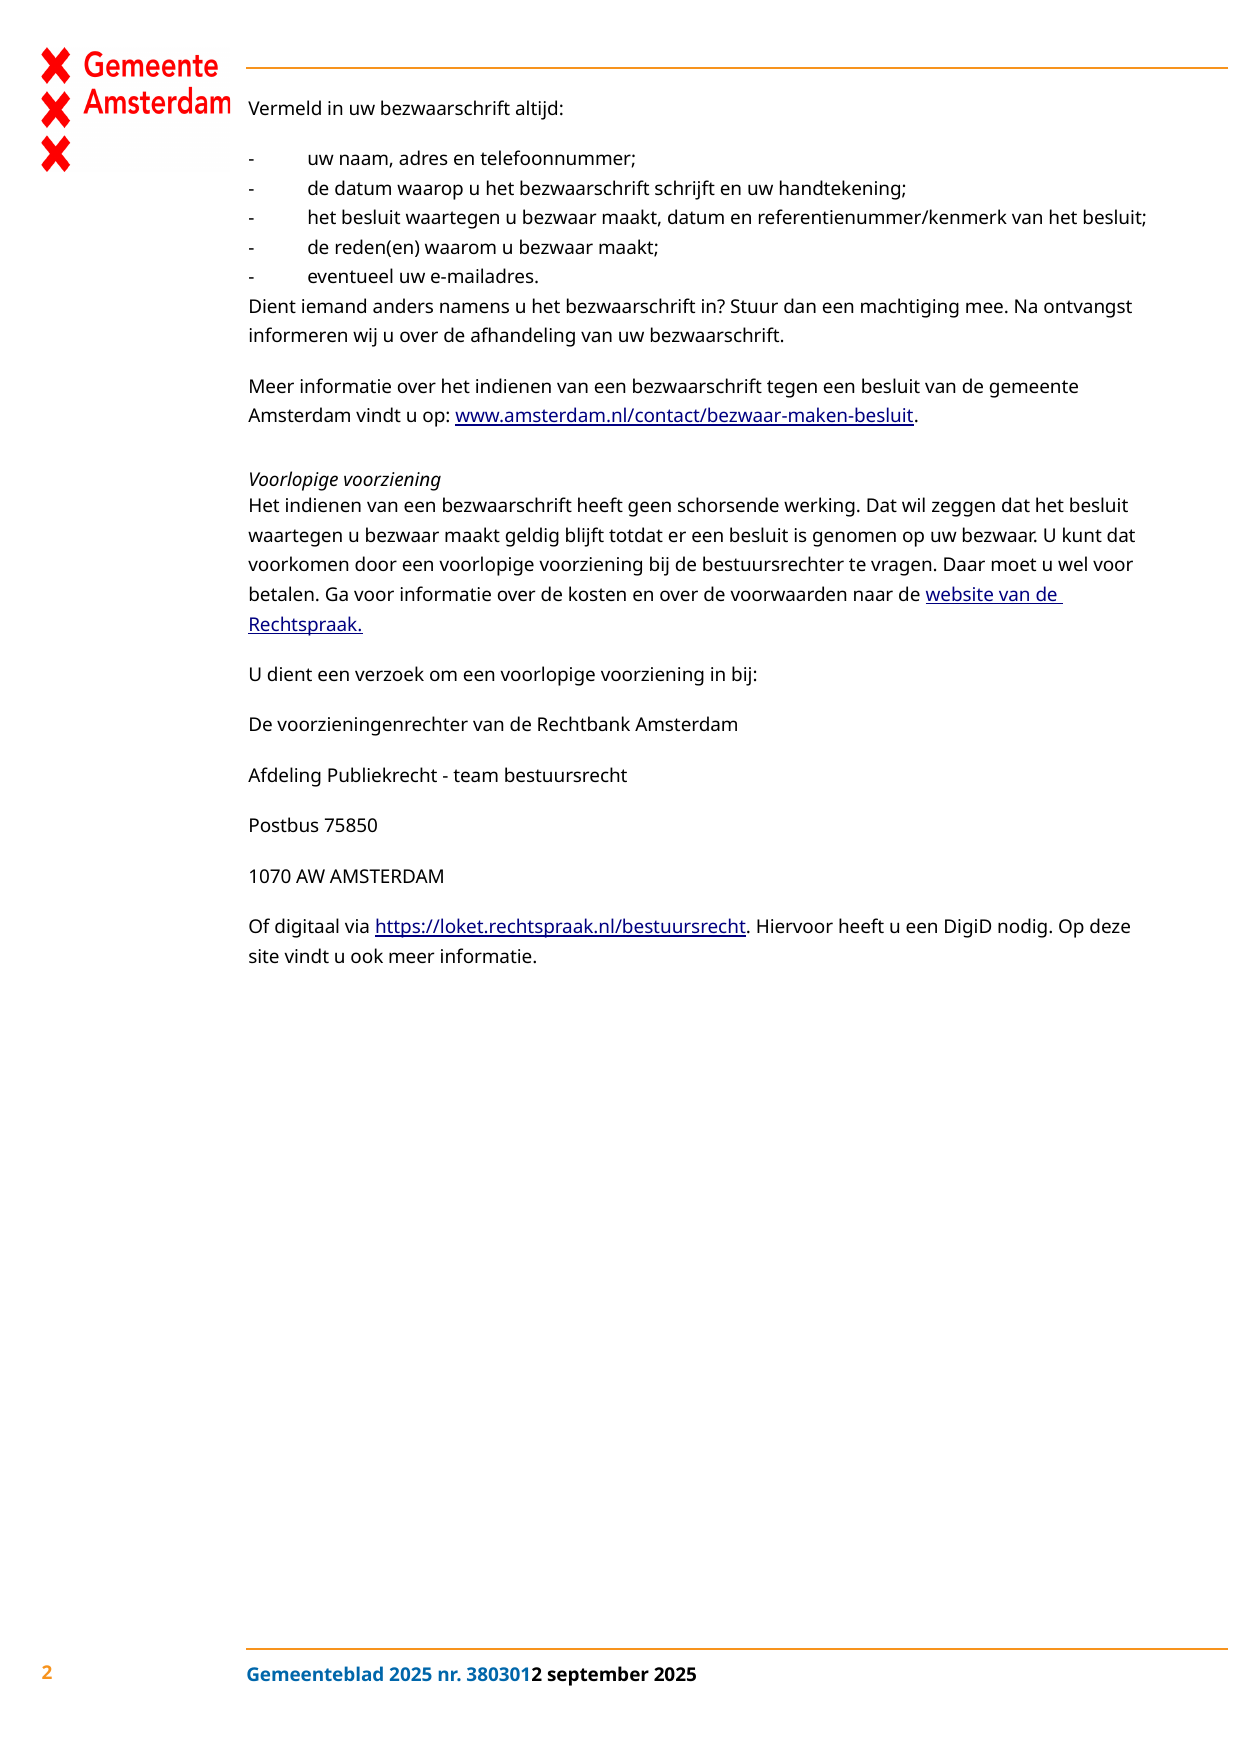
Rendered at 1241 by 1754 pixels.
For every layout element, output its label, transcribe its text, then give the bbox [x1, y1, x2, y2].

text Vermeld in uw bezwaarschrift altijd: [248, 95, 1152, 121]
text Voorlopige voorziening [248, 467, 1152, 492]
list eventueel uw e-mailadres. [248, 263, 1152, 289]
text Meer informatie over het indienen van een bezwaarschrift tegen een besluit van de gemeente Amsterdam vindt u op: www.amsterdam.nl/contact/bezwaar-maken-besluit. [248, 373, 1152, 428]
text Of digitaal via https://loket.rechtspraak.nl/bestuursrecht. Hiervoor heeft u een DigiD nodig. Op deze site vindt u ook meer informatie. [248, 913, 1152, 968]
text Dient iemand anders namens u het bezwaarschrift in? Stuur dan een machtiging mee. Na ontvangst informeren wij u over de afhandeling van uw bezwaarschrift. [248, 293, 1152, 348]
list het besluit waartegen u bezwaar maakt, datum en referentienummer/kenmerk van het besluit; [248, 204, 1152, 230]
text 1070 AW AMSTERDAM [248, 863, 1152, 888]
text De voorzieningenrechter van de Rechtbank Amsterdam [248, 712, 1152, 737]
text U dient een verzoek om een voorlopige voorziening in bij: [248, 661, 1152, 687]
list de datum waarop u het bezwaarschrift schrijft en uw handtekening; [248, 175, 1152, 201]
list de reden(en) waarom u bezwaar maakt; [248, 234, 1152, 260]
text Het indienen van een bezwaarschrift heeft geen schorsende werking. Dat wil zeggen dat het besluit waartegen u bezwaar maakt geldig blijft totdat er een besluit is genomen op uw bezwaar. U kunt dat voorkomen door een voorlopige voorziening bij de bestuursrechter te vragen. Daar moet u wel voor betalen. Ga voor informatie over de kosten en over de voorwaarden naar de website van de Rechtspraak. [248, 492, 1152, 636]
text Postbus 75850 [248, 812, 1152, 838]
picture [41, 47, 231, 172]
list uw naam, adres en telefoonnummer; [248, 145, 1152, 171]
text Afdeling Publiekrecht - team bestuursrecht [248, 762, 1152, 788]
